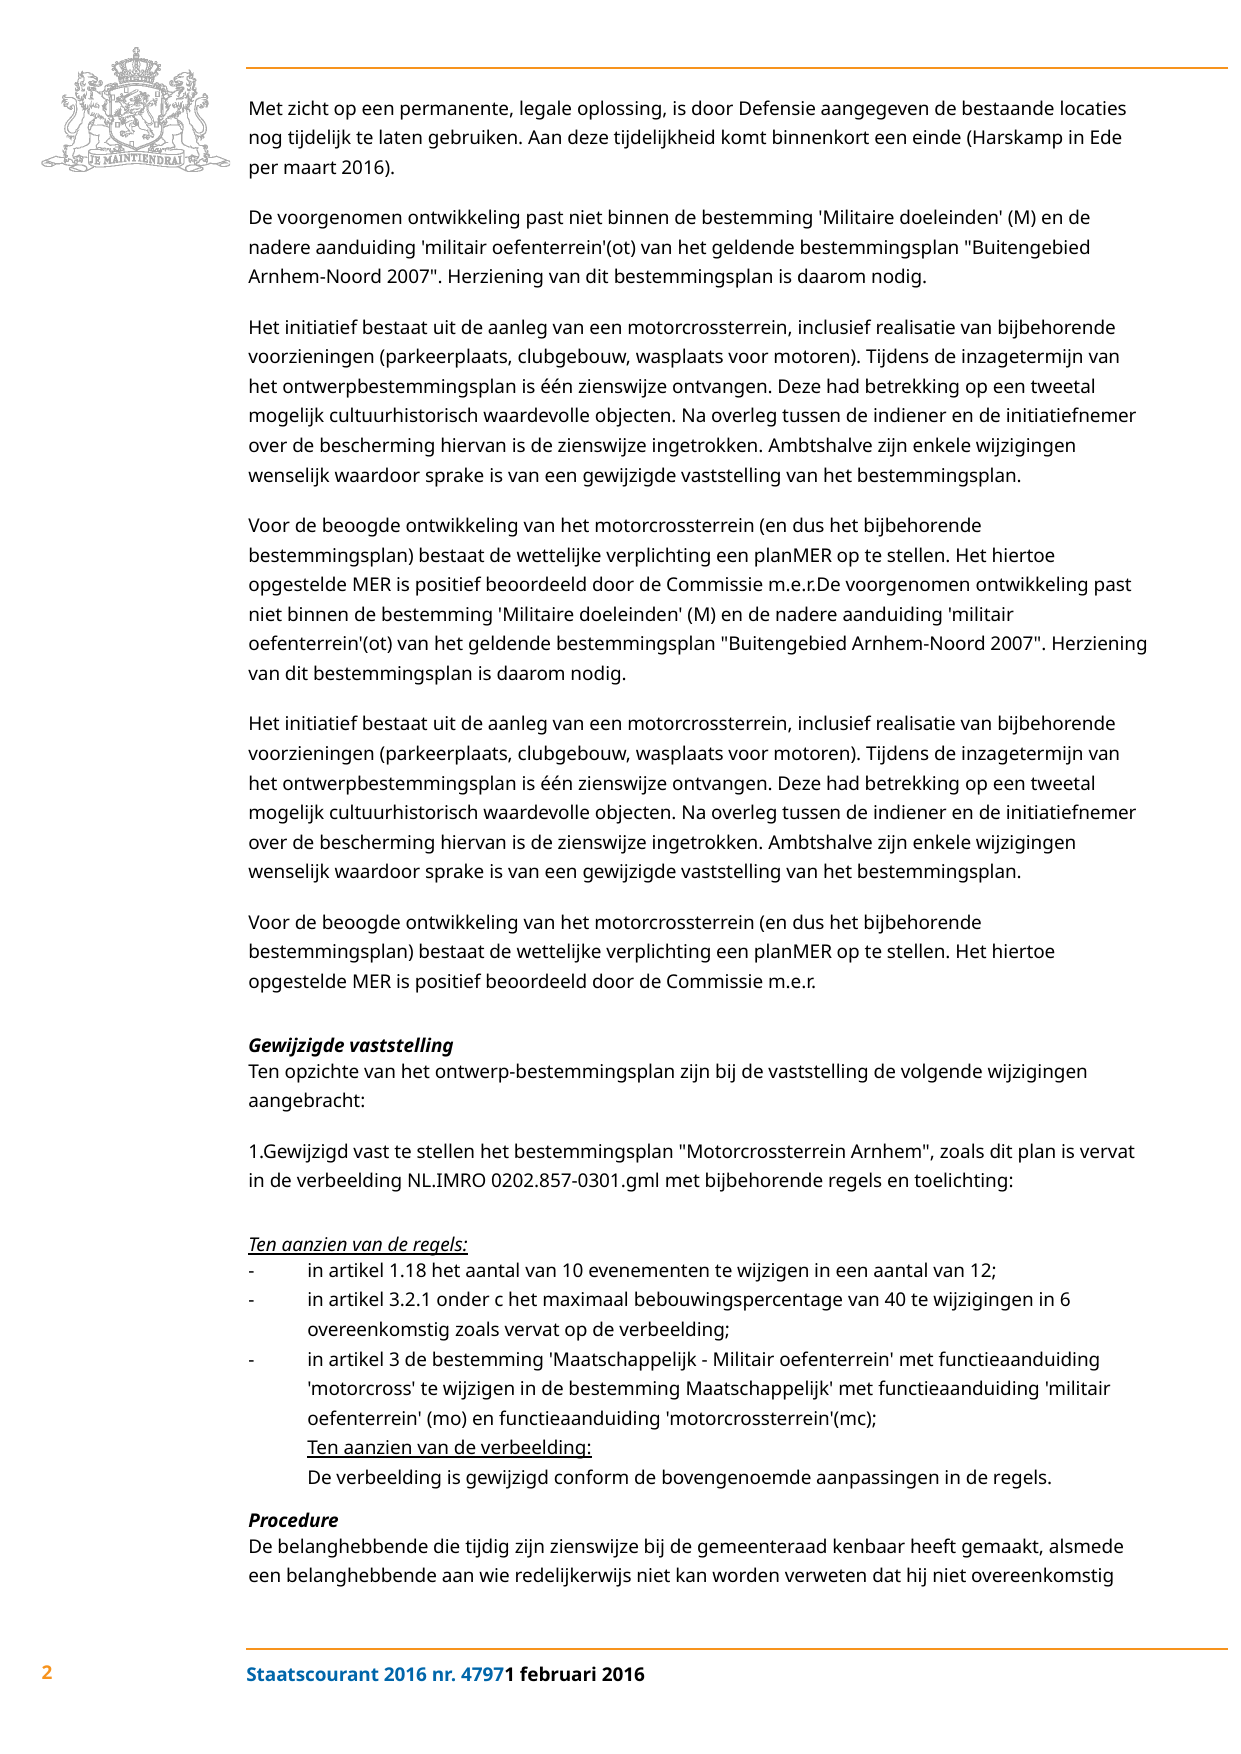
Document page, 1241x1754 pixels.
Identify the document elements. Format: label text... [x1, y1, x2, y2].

text Gewijzigde vaststelling [248, 1032, 1152, 1058]
text Het initiatief bestaat uit de aanleg van een motorcrossterrein, inclusief realisatie van bijbehorende voorzieningen (parkeerplaats, clubgebouw, wasplaats voor motoren). Tijdens de inzagetermijn van het ontwerpbestemmingsplan is één zienswijze ontvangen. Deze had betrekking op een tweetal mogelijk cultuurhistorisch waardevolle objecten. Na overleg tussen de indiener en de initiatiefnemer over de bescherming hiervan is de zienswijze ingetrokken. Ambtshalve zijn enkele wijzigingen wenselijk waardoor sprake is van een gewijzigde vaststelling van het bestemmingsplan. [248, 711, 1152, 884]
text De voorgenomen ontwikkeling past niet binnen de bestemming 'Militaire doeleinden' (M) en de nadere aanduiding 'militair oefenterrein'(ot) van het geldende bestemmingsplan "Buitengebied Arnhem-Noord 2007". Herziening van dit bestemmingsplan is daarom nodig. [248, 204, 1152, 289]
text Ten opzichte van het ontwerp-bestemmingsplan zijn bij de vaststelling de volgende wijzigingen aangebracht: [248, 1058, 1152, 1113]
text Ten aanzien van de regels: [248, 1231, 1152, 1257]
text Het initiatief bestaat uit de aanleg van een motorcrossterrein, inclusief realisatie van bijbehorende voorzieningen (parkeerplaats, clubgebouw, wasplaats voor motoren). Tijdens de inzagetermijn van het ontwerpbestemmingsplan is één zienswijze ontvangen. Deze had betrekking op een tweetal mogelijk cultuurhistorisch waardevolle objecten. Na overleg tussen de indiener en de initiatiefnemer over de bescherming hiervan is de zienswijze ingetrokken. Ambtshalve zijn enkele wijzigingen wenselijk waardoor sprake is van een gewijzigde vaststelling van het bestemmingsplan. [248, 314, 1152, 488]
picture [41, 47, 231, 172]
text Voor de beoogde ontwikkeling van het motorcrossterrein (en dus het bijbehorende bestemmingsplan) bestaat de wettelijke verplichting een planMER op te stellen. Het hiertoe opgestelde MER is positief beoordeeld door de Commissie m.e.r. [248, 909, 1152, 994]
text De belanghebbende die tijdig zijn zienswijze bij de gemeenteraad kenbaar heeft gemaakt, alsmede een belanghebbende aan wie redelijkerwijs niet kan worden verweten dat hij niet overeenkomstig [248, 1533, 1152, 1588]
list in artikel 1.18 het aantal van 10 evenementen te wijzigen in een aantal van 12; [248, 1257, 1152, 1283]
text Procedure [248, 1507, 1152, 1533]
text Met zicht op een permanente, legale oplossing, is door Defensie aangegeven de bestaande locaties nog tijdelijk te laten gebruiken. Aan deze tijdelijkheid komt binnenkort een einde (Harskamp in Ede per maart 2016). [248, 95, 1152, 180]
list in artikel 3 de bestemming 'Maatschappelijk - Militair oefenterrein' met functieaanduiding 'motorcross' te wijzigen in de bestemming Maatschappelijk' met functieaanduiding 'militair oefenterrein' (mo) en functieaanduiding 'motorcrossterrein'(mc); [248, 1346, 1152, 1431]
list in artikel 3.2.1 onder c het maximaal bebouwingspercentage van 40 te wijzigingen in 6 overeenkomstig zoals vervat op de verbeelding; [248, 1287, 1152, 1342]
list De verbeelding is gewijzigd conform de bovengenoemde aanpassingen in de regels. [248, 1464, 1152, 1490]
text 1.Gewijzigd vast te stellen het bestemmingsplan "Motorcrossterrein Arnhem", zoals dit plan is vervat in de verbeelding NL.IMRO 0202.857-0301.gml met bijbehorende regels en toelichting: [248, 1138, 1152, 1193]
text Voor de beoogde ontwikkeling van het motorcrossterrein (en dus het bijbehorende bestemmingsplan) bestaat de wettelijke verplichting een planMER op te stellen. Het hiertoe opgestelde MER is positief beoordeeld door de Commissie m.e.r.De voorgenomen ontwikkeling past niet binnen de bestemming 'Militaire doeleinden' (M) en de nadere aanduiding 'militair oefenterrein'(ot) van het geldende bestemmingsplan "Buitengebied Arnhem-Noord 2007". Herziening van dit bestemmingsplan is daarom nodig. [248, 512, 1152, 686]
list Ten aanzien van de verbeelding: [248, 1434, 1152, 1460]
